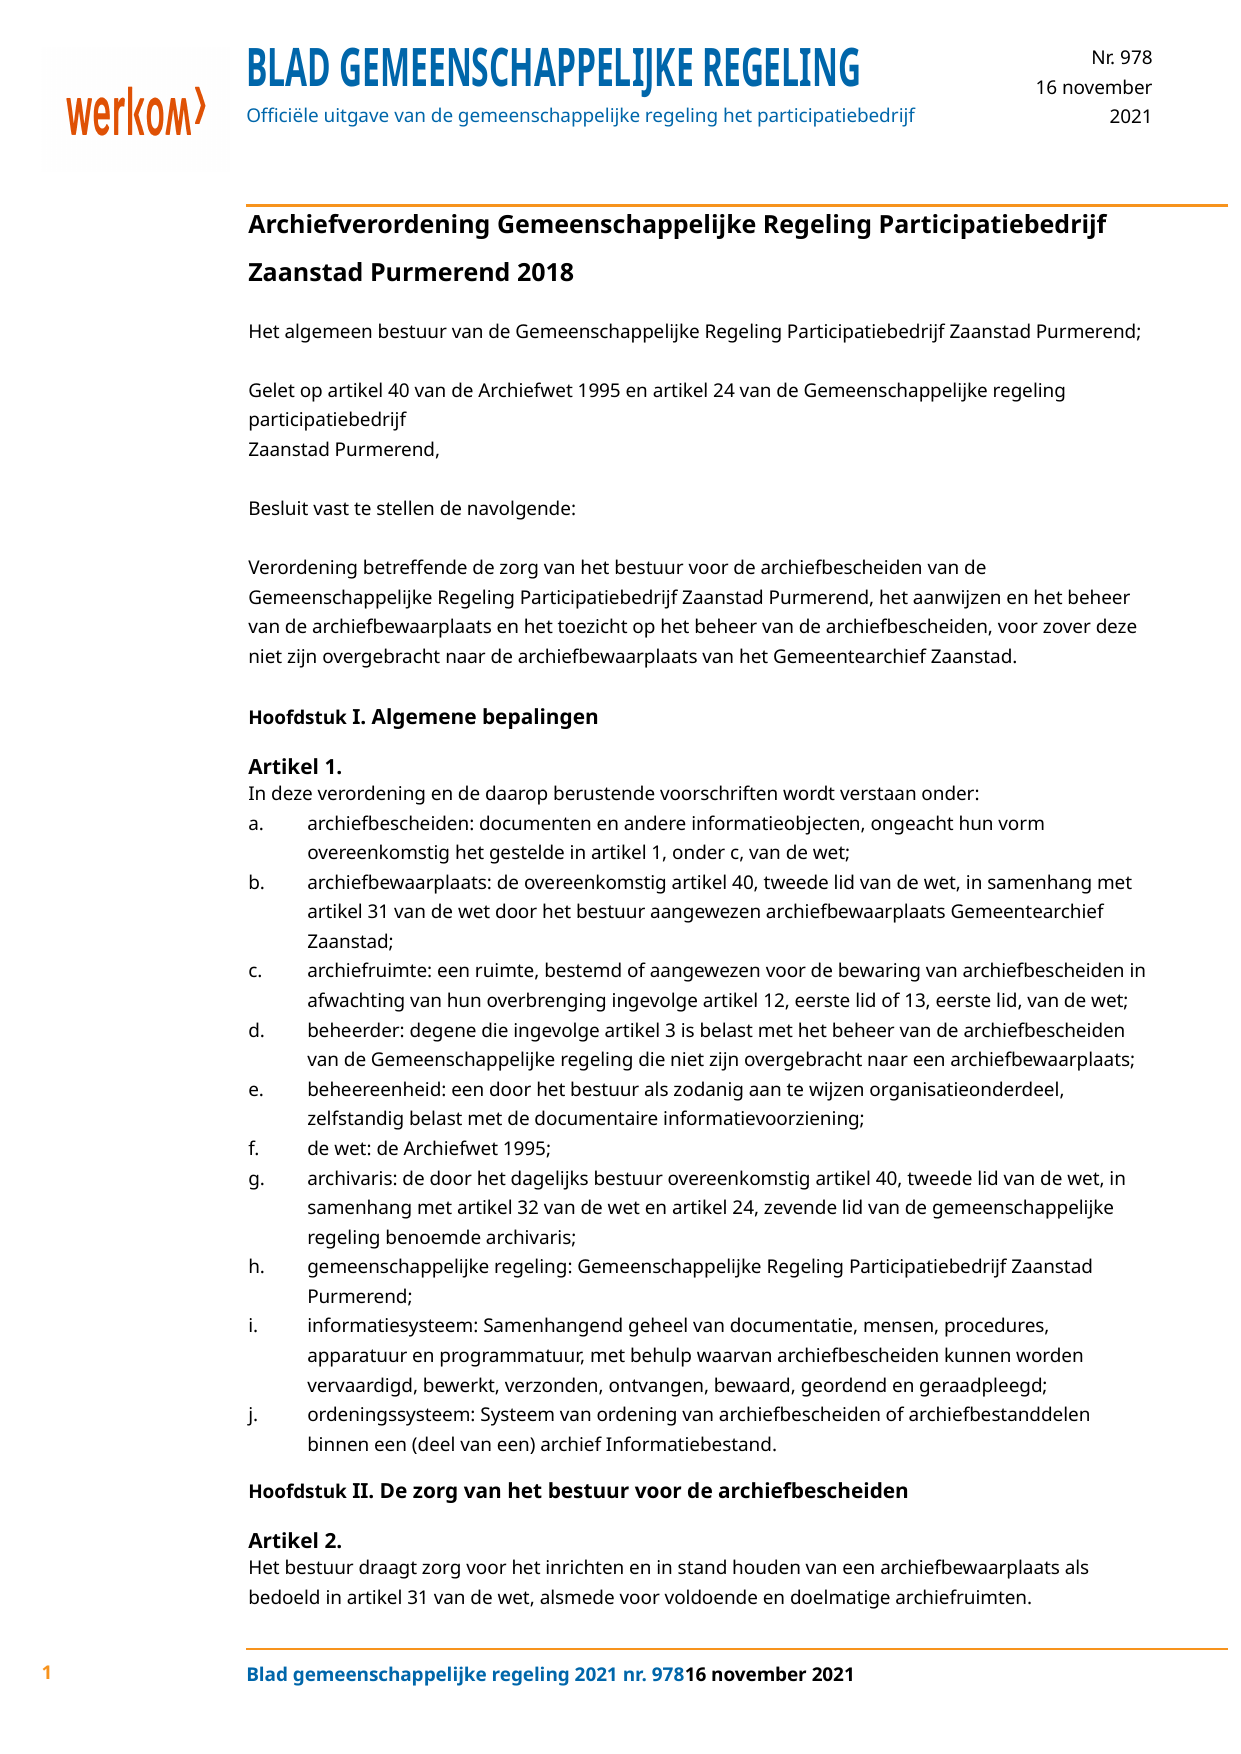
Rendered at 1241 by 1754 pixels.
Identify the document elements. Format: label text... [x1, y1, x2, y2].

text Archiefverordening Gemeenschappelijke Regeling Participatiebedrijf Zaanstad Purmerend 2018 [248, 207, 1152, 288]
text Gelet op artikel 40 van de Archiefwet 1995 en artikel 24 van de Gemeenschappelijke regeling participatiebedrijf [248, 377, 1152, 432]
text Verordening betreffende de zorg van het bestuur voor de archiefbescheiden van de Gemeenschappelijke Regeling Participatiebedrijf Zaanstad Purmerend, het aanwijzen en het beheer van de archiefbewaarplaats en het toezicht op het beheer van de archiefbescheiden, voor zover deze niet zijn overgebracht naar de archiefbewaarplaats van het Gemeentearchief Zaanstad. [248, 554, 1152, 669]
list beheereenheid: een door het bestuur als zodanig aan te wijzen organisatieonderdeel, zelfstandig belast met de documentaire informatievoorziening; [248, 1076, 1152, 1131]
list archiefbescheiden: documenten en andere informatieobjecten, ongeacht hun vorm overeenkomstig het gestelde in artikel 1, onder c, van de wet; [248, 810, 1152, 865]
text Hoofdstuk II. De zorg van het bestuur voor de archiefbescheiden [248, 1477, 1152, 1505]
list gemeenschappelijke regeling: Gemeenschappelijke Regeling Participatiebedrijf Zaanstad Purmerend; [248, 1253, 1152, 1309]
text In deze verordening en de daarop berustende voorschriften wordt verstaan onder: [248, 780, 1152, 806]
text Hoofdstuk I. Algemene bepalingen [248, 702, 1152, 731]
text Artikel 2. [248, 1526, 1152, 1554]
list informatiesysteem: Samenhangend geheel van documentatie, mensen, procedures, apparatuur en programmatuur, met behulp waarvan archiefbescheiden kunnen worden vervaardigd, bewerkt, verzonden, ontvangen, bewaard, geordend en geraadpleegd; [248, 1313, 1152, 1398]
list archiefbewaarplaats: de overeenkomstig artikel 40, tweede lid van de wet, in samenhang met artikel 31 van de wet door het bestuur aangewezen archiefbewaarplaats Gemeentearchief Zaanstad; [248, 869, 1152, 954]
text Zaanstad Purmerend, [248, 436, 1152, 462]
text Artikel 1. [248, 752, 1152, 780]
text Het bestuur draagt zorg voor het inrichten en in stand houden van een archiefbewaarplaats als bedoeld in artikel 31 van de wet, alsmede voor voldoende en doelmatige archiefruimten. [248, 1554, 1152, 1610]
text Besluit vast te stellen de navolgende: [248, 495, 1152, 521]
list ordeningssysteem: Systeem van ordening van archiefbescheiden of archiefbestanddelen binnen een (deel van een) archief Informatiebestand. [248, 1401, 1152, 1457]
list beheerder: degene die ingevolge artikel 3 is belast met het beheer van de archiefbescheiden van de Gemeenschappelijke regeling die niet zijn overgebracht naar een archiefbewaarplaats; [248, 1017, 1152, 1072]
picture [41, 47, 231, 172]
list archiefruimte: een ruimte, bestemd of aangewezen voor de bewaring van archiefbescheiden in afwachting van hun overbrenging ingevolge artikel 12, eerste lid of 13, eerste lid, van de wet; [248, 958, 1152, 1013]
text Het algemeen bestuur van de Gemeenschappelijke Regeling Participatiebedrijf Zaanstad Purmerend; [248, 318, 1152, 344]
list de wet: de Archiefwet 1995; [248, 1135, 1152, 1161]
list archivaris: de door het dagelijks bestuur overeenkomstig artikel 40, tweede lid van de wet, in samenhang met artikel 32 van de wet en artikel 24, zevende lid van de gemeenschappelijke regeling benoemde archivaris; [248, 1165, 1152, 1250]
